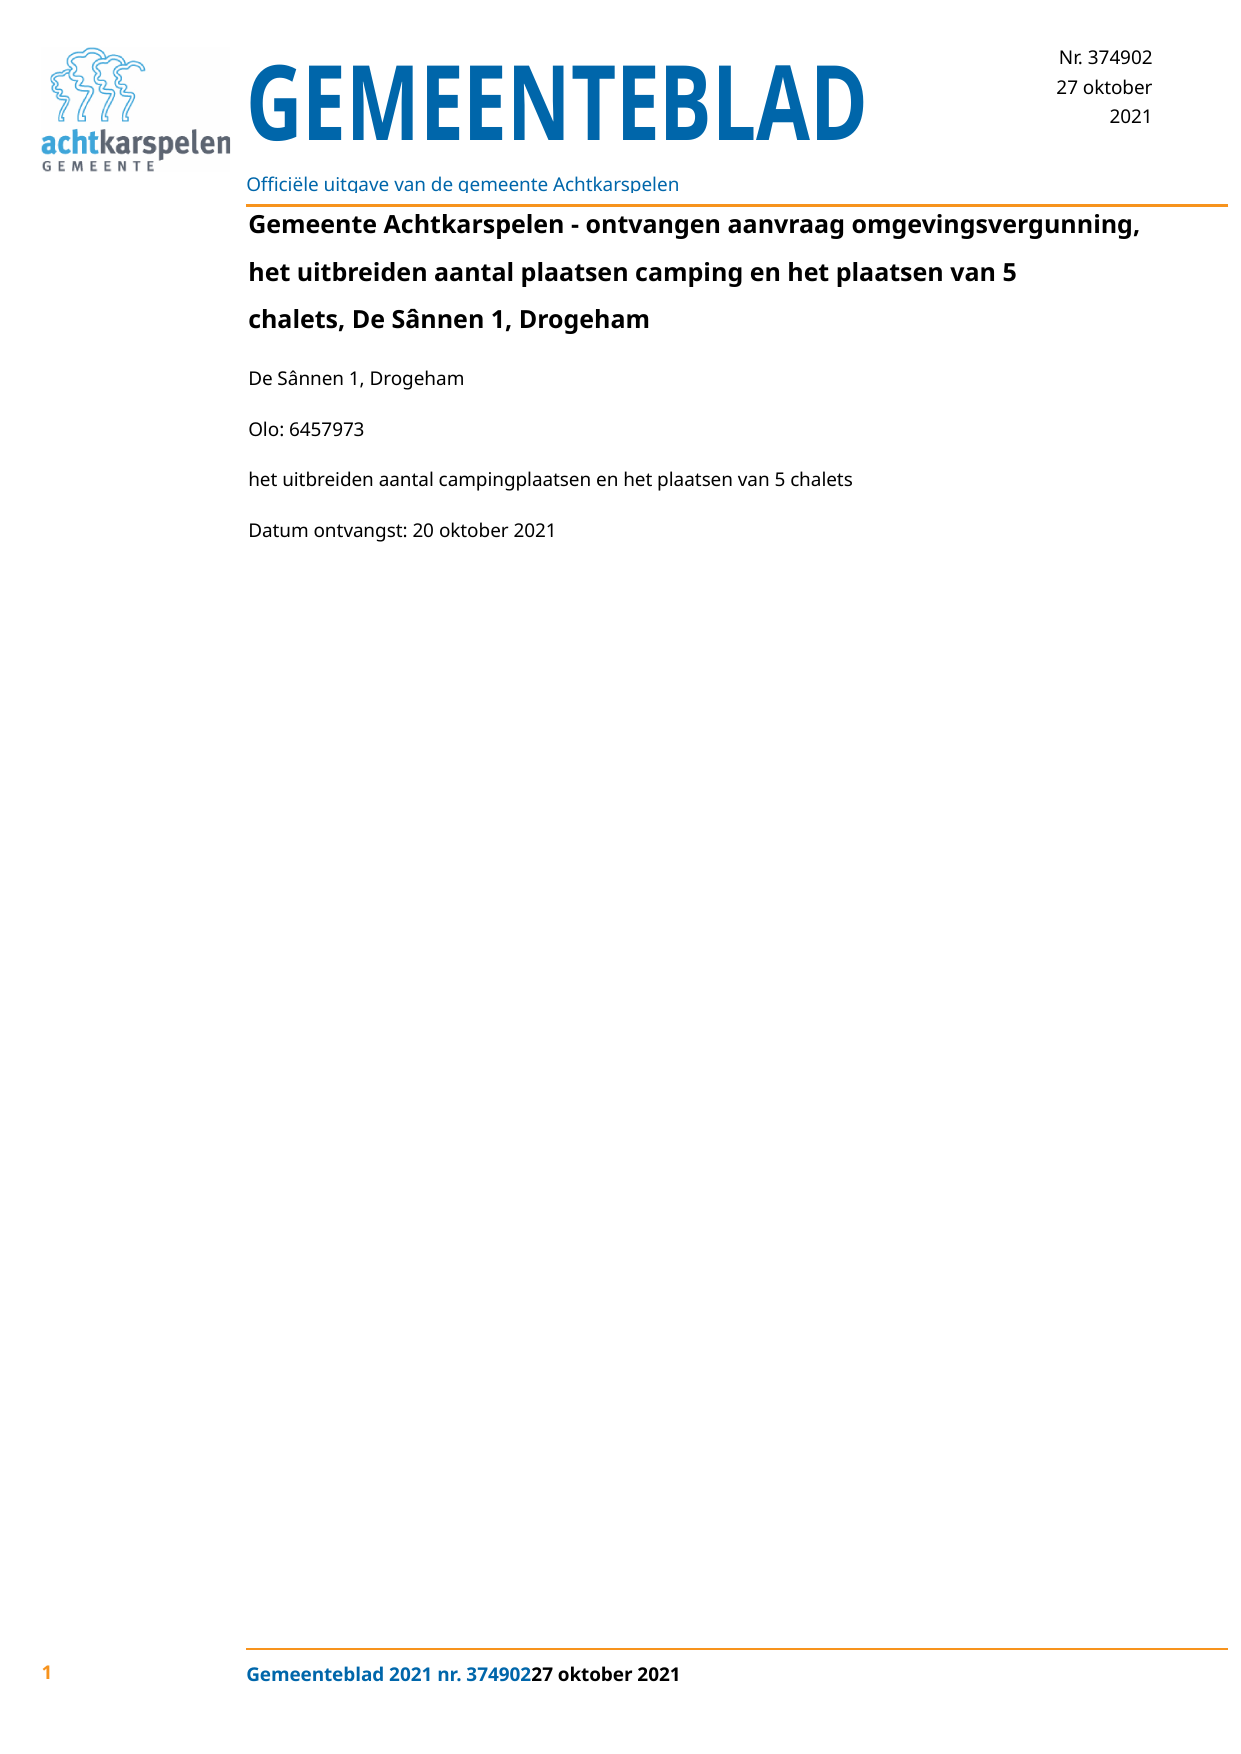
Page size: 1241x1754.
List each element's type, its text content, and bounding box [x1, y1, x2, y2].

text De Sânnen 1, Drogeham [248, 366, 1152, 391]
text Gemeente Achtkarspelen - ontvangen aanvraag omgevingsvergunning, het uitbreiden aantal plaatsen camping en het plaatsen van 5 chalets, De Sânnen 1, Drogeham [248, 207, 1152, 336]
text het uitbreiden aantal campingplaatsen en het plaatsen van 5 chalets [248, 466, 1152, 492]
text Olo: 6457973 [248, 416, 1152, 442]
picture [41, 47, 231, 172]
text Datum ontvangst: 20 oktober 2021 [248, 517, 1152, 542]
